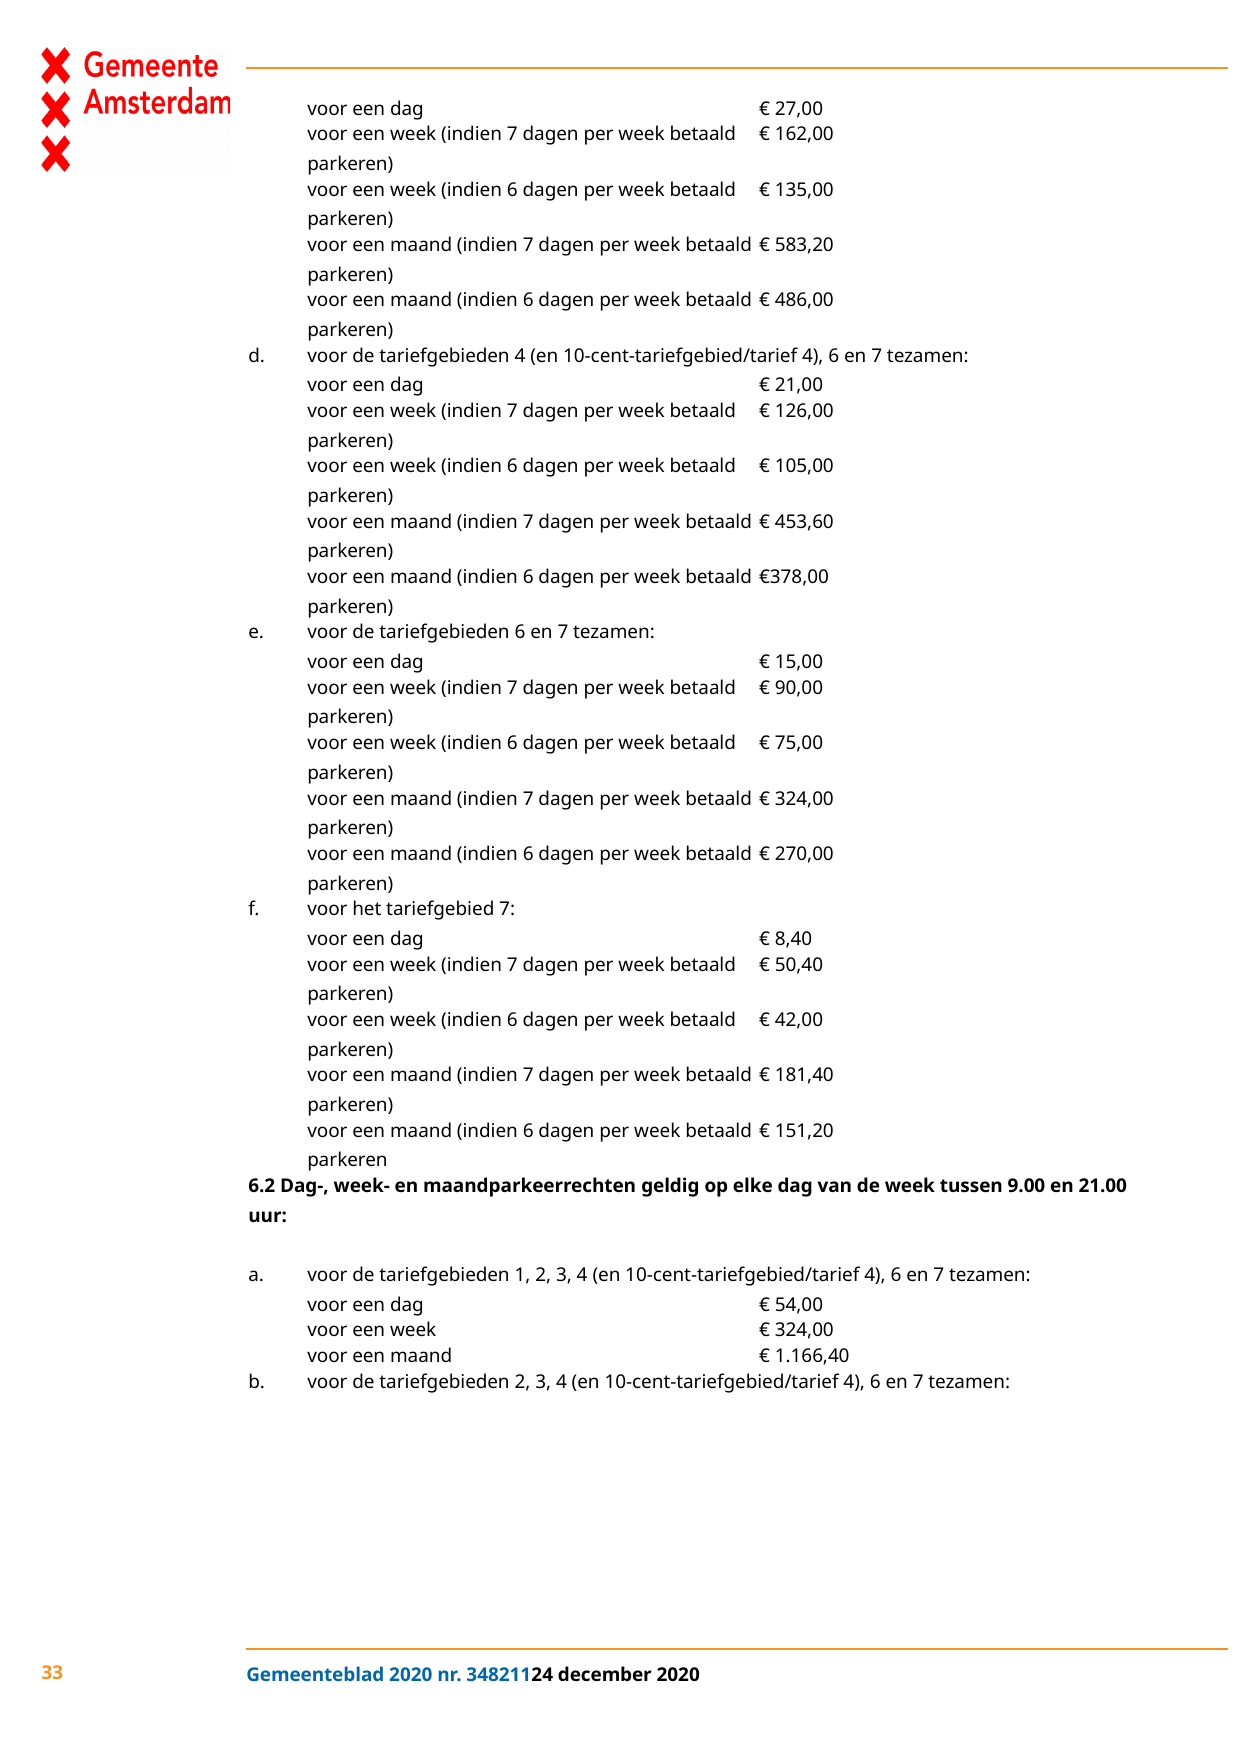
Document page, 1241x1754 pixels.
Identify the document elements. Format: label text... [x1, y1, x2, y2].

table_cell € 105,00 [759, 453, 1211, 508]
table_cell € 486,00 [759, 287, 1211, 342]
table_header € 15,00 [759, 649, 1211, 674]
table_cell voor een week (indien 7 dagen per week betaald parkeren) [307, 674, 759, 729]
table_cell voor een week (indien 7 dagen per week betaald parkeren) [307, 951, 759, 1006]
list voor het tariefgebied 7: [248, 896, 1152, 921]
table_cell € 135,00 [759, 176, 1211, 231]
table_cell voor een week (indien 6 dagen per week betaald parkeren) [307, 176, 759, 231]
table_cell € 583,20 [759, 231, 1211, 287]
table_header voor een dag [307, 95, 759, 121]
table_cell € 324,00 [759, 785, 1211, 840]
table_cell voor een maand (indien 6 dagen per week betaald parkeren) [307, 287, 759, 342]
table_cell voor een week (indien 6 dagen per week betaald parkeren) [307, 730, 759, 785]
table_cell € 270,00 [759, 840, 1211, 895]
table_header voor een dag [307, 649, 759, 674]
table_cell € 50,40 [759, 951, 1211, 1006]
table_header € 21,00 [759, 372, 1211, 397]
table_cell voor een maand [307, 1342, 759, 1368]
table_header € 54,00 [759, 1291, 1211, 1316]
table_cell € 90,00 [759, 674, 1211, 729]
table_cell voor een week (indien 6 dagen per week betaald parkeren) [307, 1006, 759, 1062]
table_header € 27,00 [759, 95, 1211, 121]
table_cell voor een maand (indien 7 dagen per week betaald parkeren) [307, 785, 759, 840]
table_cell voor een maand (indien 7 dagen per week betaald parkeren) [307, 1062, 759, 1117]
table_cell € 324,00 [759, 1316, 1211, 1342]
picture [41, 47, 231, 172]
table_cell € 453,60 [759, 508, 1211, 563]
table_cell voor een week (indien 7 dagen per week betaald parkeren) [307, 398, 759, 453]
list voor de tariefgebieden 2, 3, 4 (en 10-cent-tariefgebied/tarief 4), 6 en 7 tezamen: [248, 1368, 1152, 1394]
table_cell €378,00 [759, 563, 1211, 619]
table_cell voor een week (indien 7 dagen per week betaald parkeren) [307, 121, 759, 176]
table_cell € 126,00 [759, 398, 1211, 453]
table_cell voor een maand (indien 6 dagen per week betaald parkeren [307, 1117, 759, 1172]
table_header voor een dag [307, 1291, 759, 1316]
table_cell € 162,00 [759, 121, 1211, 176]
table_cell voor een maand (indien 7 dagen per week betaald parkeren) [307, 231, 759, 287]
list voor de tariefgebieden 1, 2, 3, 4 (en 10-cent-tariefgebied/tarief 4), 6 en 7 tezamen: [248, 1261, 1152, 1287]
table_cell € 42,00 [759, 1006, 1211, 1062]
table_header voor een dag [307, 372, 759, 397]
table_cell € 181,40 [759, 1062, 1211, 1117]
table_header voor een dag [307, 925, 759, 951]
table_cell € 151,20 [759, 1117, 1211, 1172]
table_cell € 1.166,40 [759, 1342, 1211, 1368]
list voor de tariefgebieden 4 (en 10-cent-tariefgebied/tarief 4), 6 en 7 tezamen: [248, 342, 1152, 368]
table_cell voor een week [307, 1316, 759, 1342]
table_header € 8,40 [759, 925, 1211, 951]
table_cell voor een maand (indien 6 dagen per week betaald parkeren) [307, 563, 759, 619]
table_cell € 75,00 [759, 730, 1211, 785]
table_cell voor een week (indien 6 dagen per week betaald parkeren) [307, 453, 759, 508]
table_cell voor een maand (indien 6 dagen per week betaald parkeren) [307, 840, 759, 895]
table_cell voor een maand (indien 7 dagen per week betaald parkeren) [307, 508, 759, 563]
text 6.2 Dag-, week- en maandparkeerrechten geldig op elke dag van de week tussen 9.00 en 21.00 uur: [248, 1172, 1152, 1228]
list voor de tariefgebieden 6 en 7 tezamen: [248, 619, 1152, 644]
